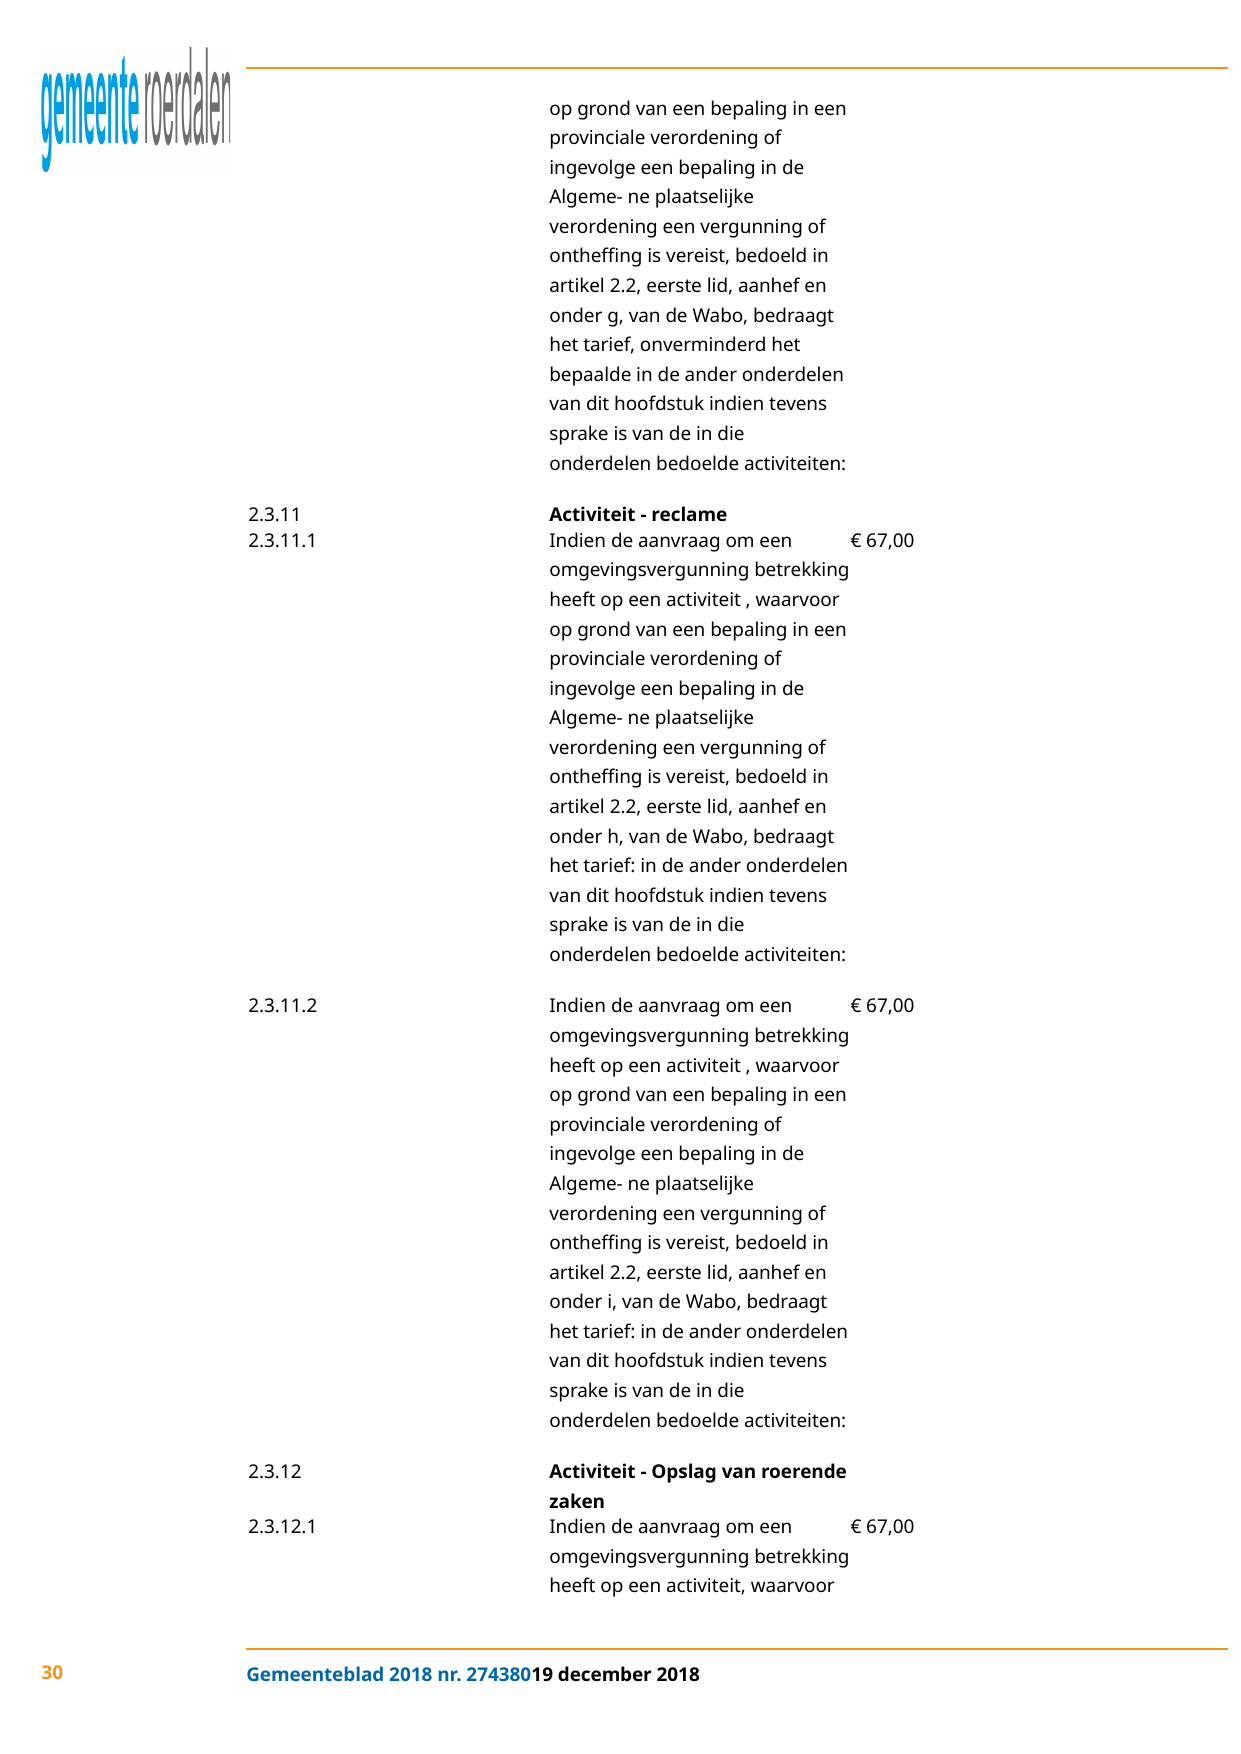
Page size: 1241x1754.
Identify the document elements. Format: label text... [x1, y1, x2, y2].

table_cell [549, 967, 850, 993]
table_cell Indien de aanvraag om een omgevingsvergunning betrekking heeft op een activiteit , waarvoor op grond van een bepaling in een provinciale verordening of ingevolge een bepaling in de Algeme- ne plaatselijke verordening een vergunning of ontheffing is vereist, bedoeld in artikel 2.2, eerste lid, aanhef en onder i, van de Wabo, bedraagt het tarief: in de ander onderdelen van dit hoofdstuk indien tevens sprake is van de in die onderdelen bedoelde activiteiten: [549, 993, 850, 1432]
table_cell € 67,00 [850, 527, 1152, 967]
table_cell € 67,00 [850, 993, 1152, 1432]
table_cell [850, 95, 1152, 476]
table_cell 2.3.12.1 [248, 1514, 549, 1598]
table_cell [850, 967, 1152, 993]
table_cell 2.3.11.1 [248, 527, 549, 967]
table_cell [549, 476, 850, 501]
table_cell Activiteit - Opslag van roerende zaken [549, 1458, 850, 1513]
table_cell 2.3.11.2 [248, 993, 549, 1432]
table_cell [850, 476, 1152, 501]
table_cell [850, 1458, 1152, 1513]
table_cell [248, 1433, 549, 1458]
table_cell 2.3.12 [248, 1458, 549, 1513]
table_cell [248, 95, 549, 476]
picture [41, 134, 48, 172]
table_cell [248, 967, 549, 993]
table_cell € 67,00 [850, 1514, 1152, 1598]
table_cell [549, 1433, 850, 1458]
table_cell 2.3.11 [248, 501, 549, 527]
table_cell op grond van een bepaling in een provinciale verordening of ingevolge een bepaling in de Algeme- ne plaatselijke verordening een vergunning of ontheffing is vereist, bedoeld in artikel 2.2, eerste lid, aanhef en onder g, van de Wabo, bedraagt het tarief, onverminderd het bepaalde in de ander onderdelen van dit hoofdstuk indien tevens sprake is van de in die onderdelen bedoelde activiteiten: [549, 95, 850, 476]
table_cell Activiteit - reclame [549, 501, 850, 527]
picture [41, 47, 231, 172]
table_cell [248, 476, 549, 501]
table_cell Indien de aanvraag om een omgevingsvergunning betrekking heeft op een activiteit , waarvoor op grond van een bepaling in een provinciale verordening of ingevolge een bepaling in de Algeme- ne plaatselijke verordening een vergunning of ontheffing is vereist, bedoeld in artikel 2.2, eerste lid, aanhef en onder h, van de Wabo, bedraagt het tarief: in de ander onderdelen van dit hoofdstuk indien tevens sprake is van de in die onderdelen bedoelde activiteiten: [549, 527, 850, 967]
table_cell [850, 501, 1152, 527]
table_cell Indien de aanvraag om een omgevingsvergunning betrekking heeft op een activiteit, waarvoor [549, 1514, 850, 1598]
table_cell [850, 1433, 1152, 1458]
